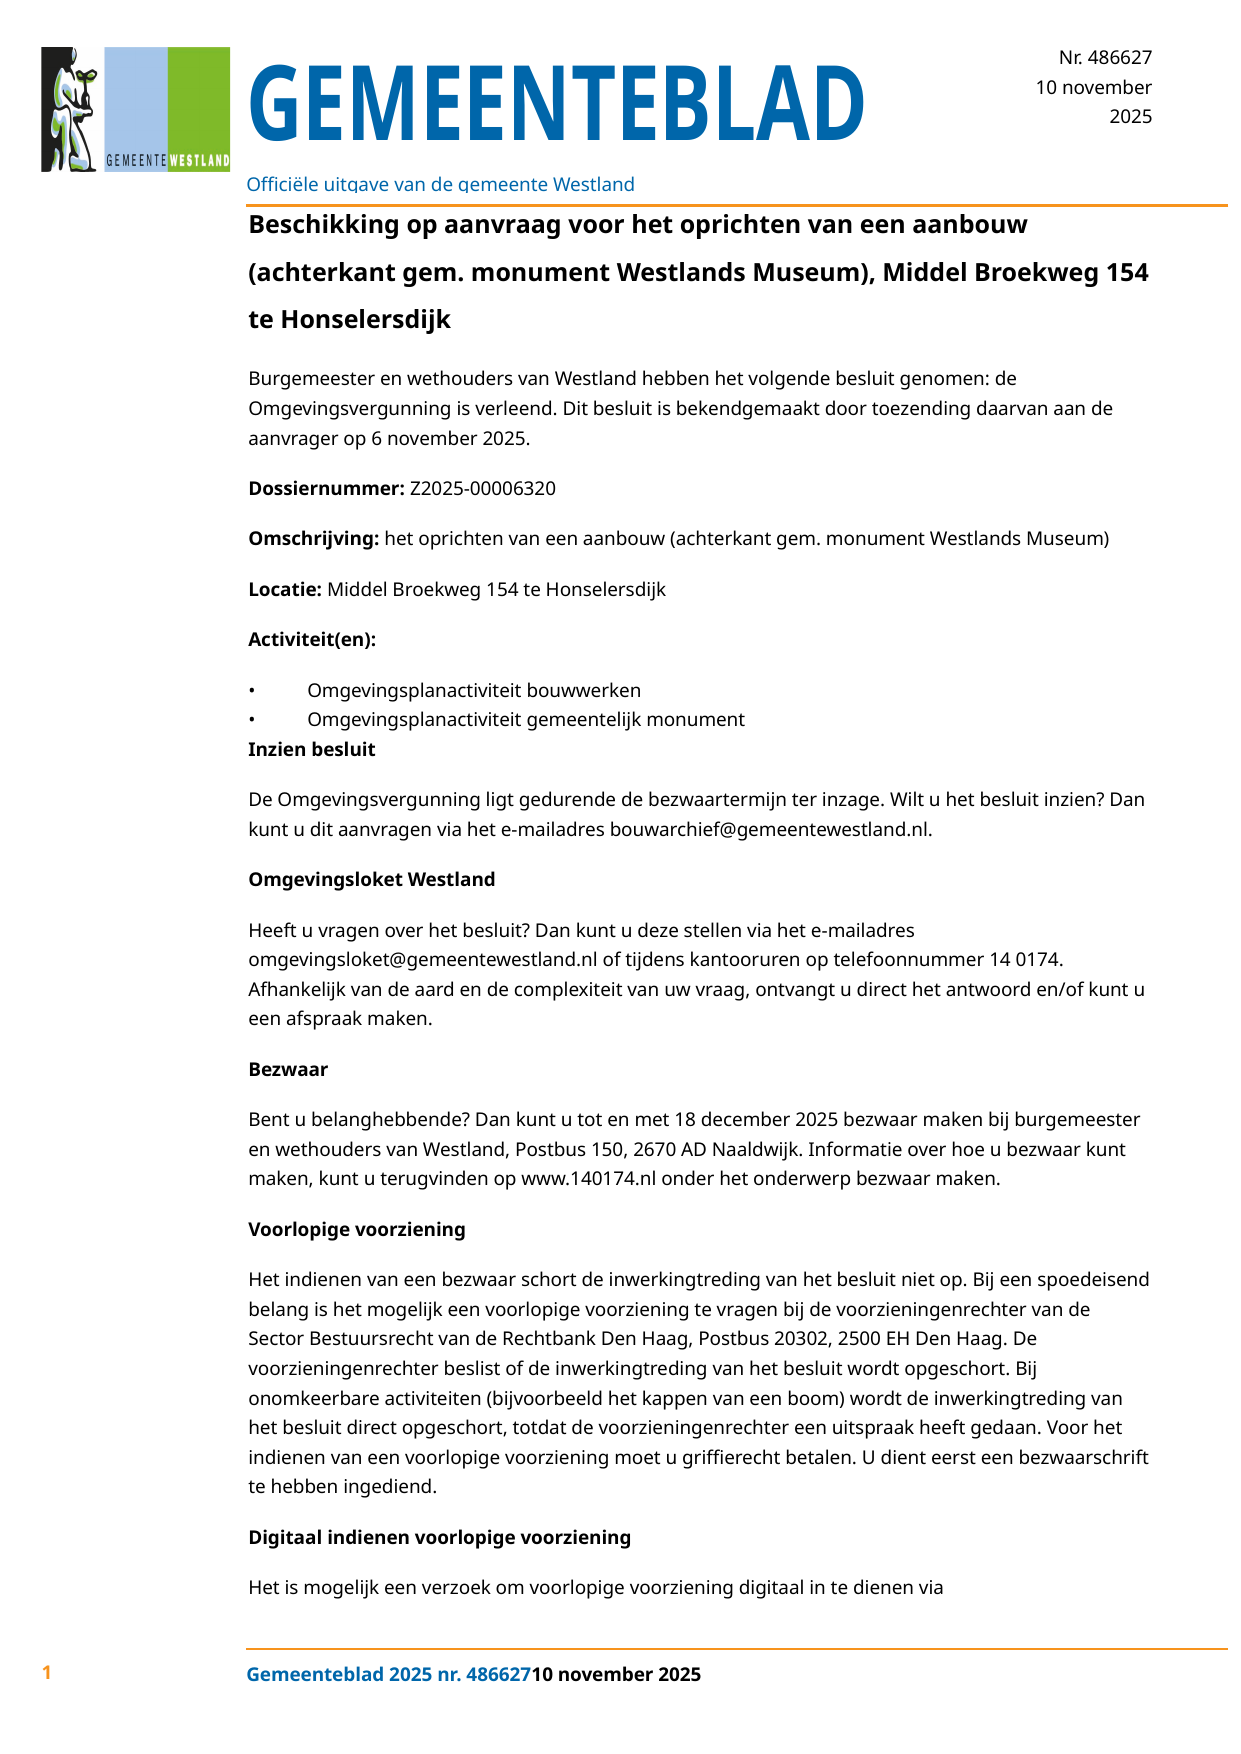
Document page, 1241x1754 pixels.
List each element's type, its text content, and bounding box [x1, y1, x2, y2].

text Dossiernummer: Z2025-00006320 [248, 475, 1152, 501]
text Burgemeester en wethouders van Westland hebben het volgende besluit genomen: de Omgevingsvergunning is verleend. Dit besluit is bekendgemaakt door toezending daarvan aan de aanvrager op 6 november 2025. [248, 366, 1152, 450]
text Omgevingsloket Westland [248, 866, 1152, 892]
text Digitaal indienen voorlopige voorziening [248, 1524, 1152, 1549]
text Locatie: Middel Broekweg 154 te Honselersdijk [248, 576, 1152, 602]
list Omgevingsplanactiviteit gemeentelijk monument [248, 706, 1152, 732]
text Het indienen van een bezwaar schort de inwerkingtreding van het besluit niet op. Bij een spoedeisend belang is het mogelijk een voorlopige voorziening te vragen bij de voorzieningenrechter van de Sector Bestuursrecht van de Rechtbank Den Haag, Postbus 20302, 2500 EH Den Haag. De voorzieningenrechter beslist of de inwerkingtreding van het besluit wordt opgeschort. Bij onomkeerbare activiteiten (bijvoorbeeld het kappen van een boom) wordt de inwerkingtreding van het besluit direct opgeschort, totdat de voorzieningenrechter een uitspraak heeft gedaan. Voor het indienen van een voorlopige voorziening moet u griffierecht betalen. U dient eerst een bezwaarschrift te hebben ingediend. [248, 1266, 1152, 1499]
text Activiteit(en): [248, 626, 1152, 652]
picture [41, 47, 231, 172]
list Omgevingsplanactiviteit bouwwerken [248, 677, 1152, 702]
text Bezwaar [248, 1056, 1152, 1082]
text Bent u belanghebbende? Dan kunt u tot en met 18 december 2025 bezwaar maken bij burgemeester en wethouders van Westland, Postbus 150, 2670 AD Naaldwijk. Informatie over hoe u bezwaar kunt maken, kunt u terugvinden op www.140174.nl onder het onderwerp bezwaar maken. [248, 1106, 1152, 1191]
text Voorlopige voorziening [248, 1216, 1152, 1242]
text De Omgevingsvergunning ligt gedurende de bezwaartermijn ter inzage. Wilt u het besluit inzien? Dan kunt u dit aanvragen via het e-mailadres bouwarchief@gemeentewestland.nl. [248, 786, 1152, 842]
text Het is mogelijk een verzoek om voorlopige voorziening digitaal in te dienen via [248, 1574, 1152, 1600]
text Omschrijving: het oprichten van een aanbouw (achterkant gem. monument Westlands Museum) [248, 526, 1152, 551]
text Heeft u vragen over het besluit? Dan kunt u deze stellen via het e-mailadres omgevingsloket@gemeentewestland.nl of tijdens kantooruren op telefoonnummer 14 0174. Afhankelijk van de aard en de complexiteit van uw vraag, ontvangt u direct het antwoord en/of kunt u een afspraak maken. [248, 917, 1152, 1031]
text Inzien besluit [248, 736, 1152, 762]
text Beschikking op aanvraag voor het oprichten van een aanbouw (achterkant gem. monument Westlands Museum), Middel Broekweg 154 te Honselersdijk [248, 207, 1152, 336]
